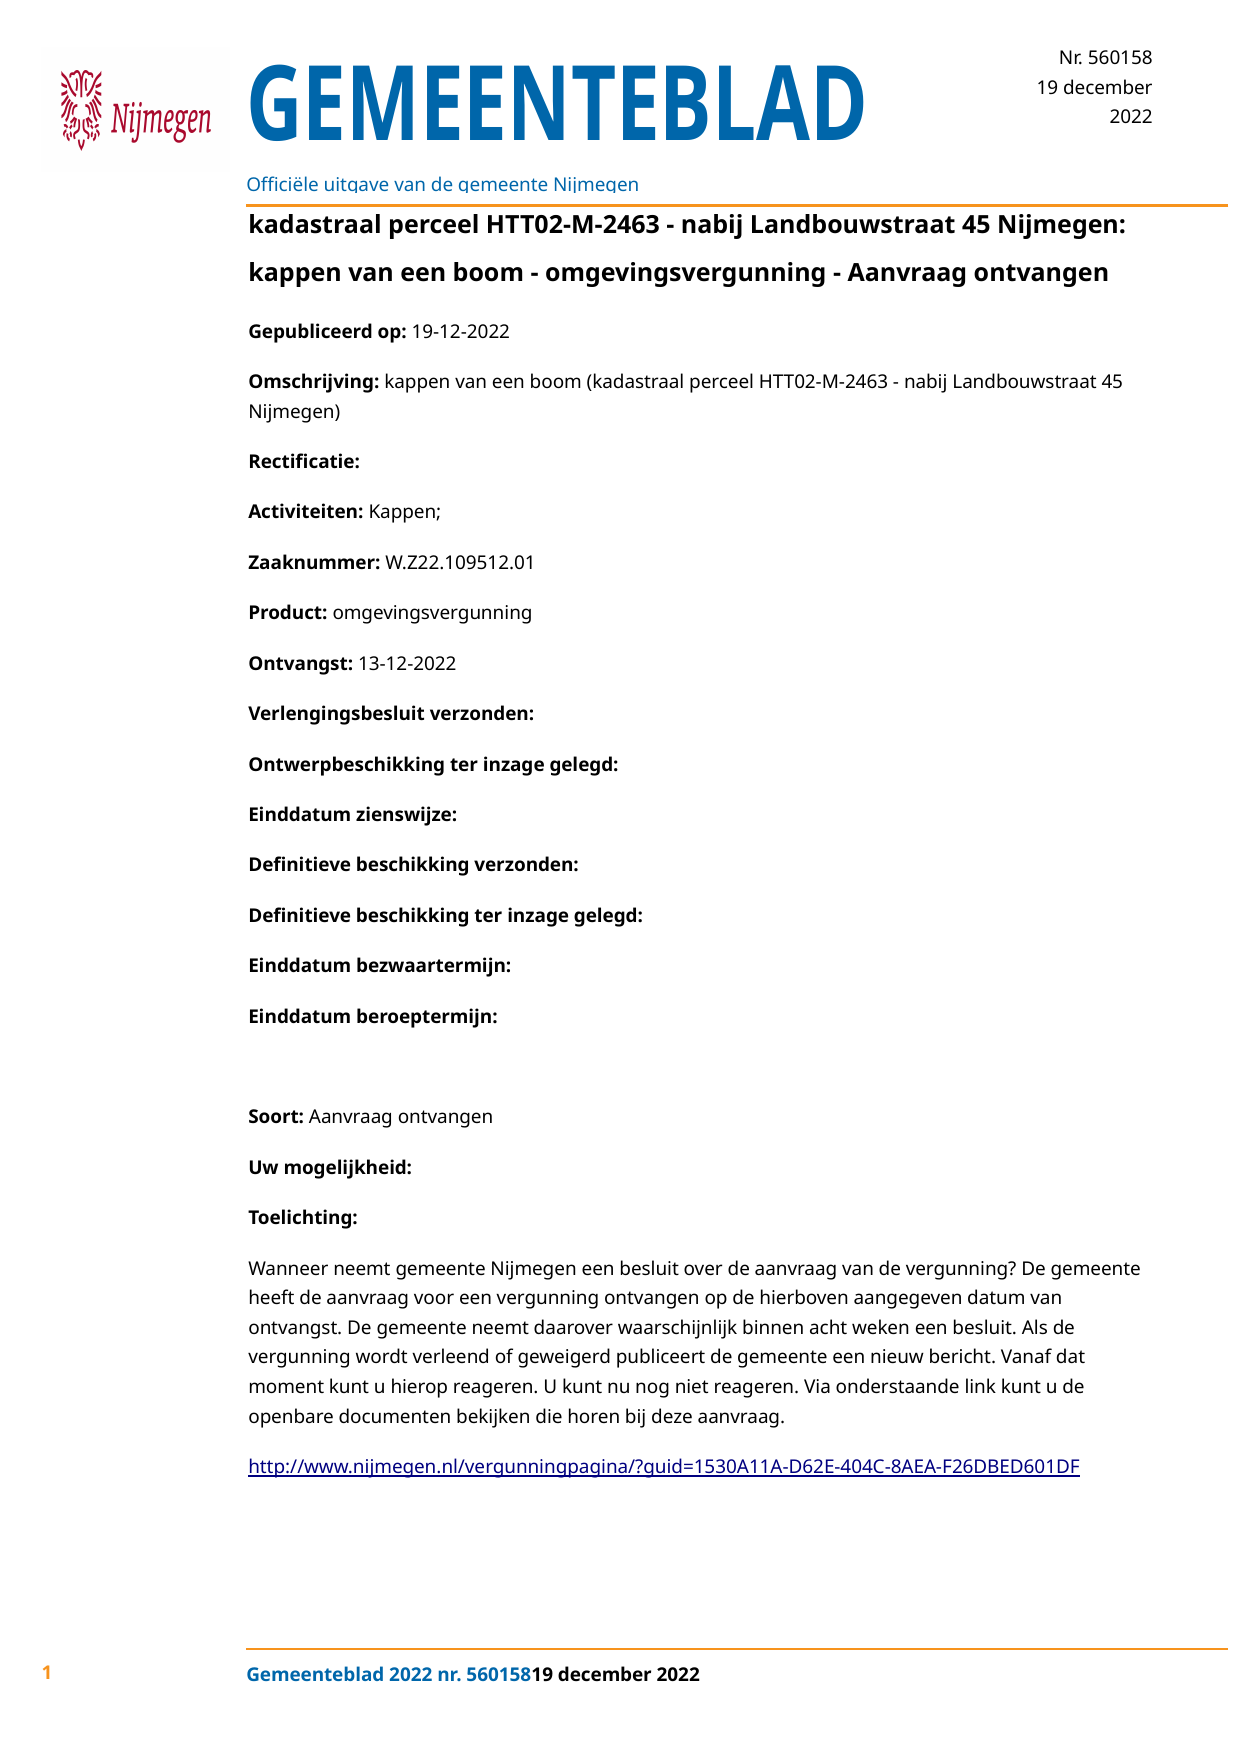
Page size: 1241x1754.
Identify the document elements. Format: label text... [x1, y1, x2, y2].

text Soort: Aanvraag ontvangen [248, 1104, 1152, 1129]
text Definitieve beschikking ter inzage gelegd: [248, 902, 1152, 928]
text Ontwerpbeschikking ter inzage gelegd: [248, 751, 1152, 777]
text kadastraal perceel HTT02-M-2463 - nabij Landbouwstraat 45 Nijmegen: kappen van een boom - omgevingsvergunning - Aanvraag ontvangen [248, 207, 1152, 288]
text Einddatum zienswijze: [248, 801, 1152, 827]
text Omschrijving: kappen van een boom (kadastraal perceel HTT02-M-2463 - nabij Landbouwstraat 45 Nijmegen) [248, 368, 1152, 424]
text Activiteiten: Kappen; [248, 499, 1152, 524]
text Product: omgevingsvergunning [248, 599, 1152, 625]
picture [41, 47, 231, 172]
text Uw mogelijkheid: [248, 1154, 1152, 1180]
text Definitieve beschikking verzonden: [248, 852, 1152, 877]
text Toelichting: [248, 1204, 1152, 1230]
text Zaaknummer: W.Z22.109512.01 [248, 549, 1152, 575]
text Verlengingsbesluit verzonden: [248, 700, 1152, 726]
text Rectificatie: [248, 448, 1152, 474]
text http://www.nijmegen.nl/vergunningpagina/?guid=1530A11A-D62E-404C-8AEA-F26DBED601DF [248, 1453, 1152, 1479]
text Ontvangst: 13-12-2022 [248, 650, 1152, 676]
text Einddatum beroeptermijn: [248, 1003, 1152, 1029]
text Wanneer neemt gemeente Nijmegen een besluit over de aanvraag van de vergunning? De gemeente heeft de aanvraag voor een vergunning ontvangen op de hierboven aangegeven datum van ontvangst. De gemeente neemt daarover waarschijnlijk binnen acht weken een besluit. Als de vergunning wordt verleend of geweigerd publiceert de gemeente een nieuw bericht. Vanaf dat moment kunt u hierop reageren. U kunt nu nog niet reageren. Via onderstaande link kunt u de openbare documenten bekijken die horen bij deze aanvraag. [248, 1255, 1152, 1429]
text Gepubliceerd op: 19-12-2022 [248, 318, 1152, 344]
text Einddatum bezwaartermijn: [248, 952, 1152, 978]
